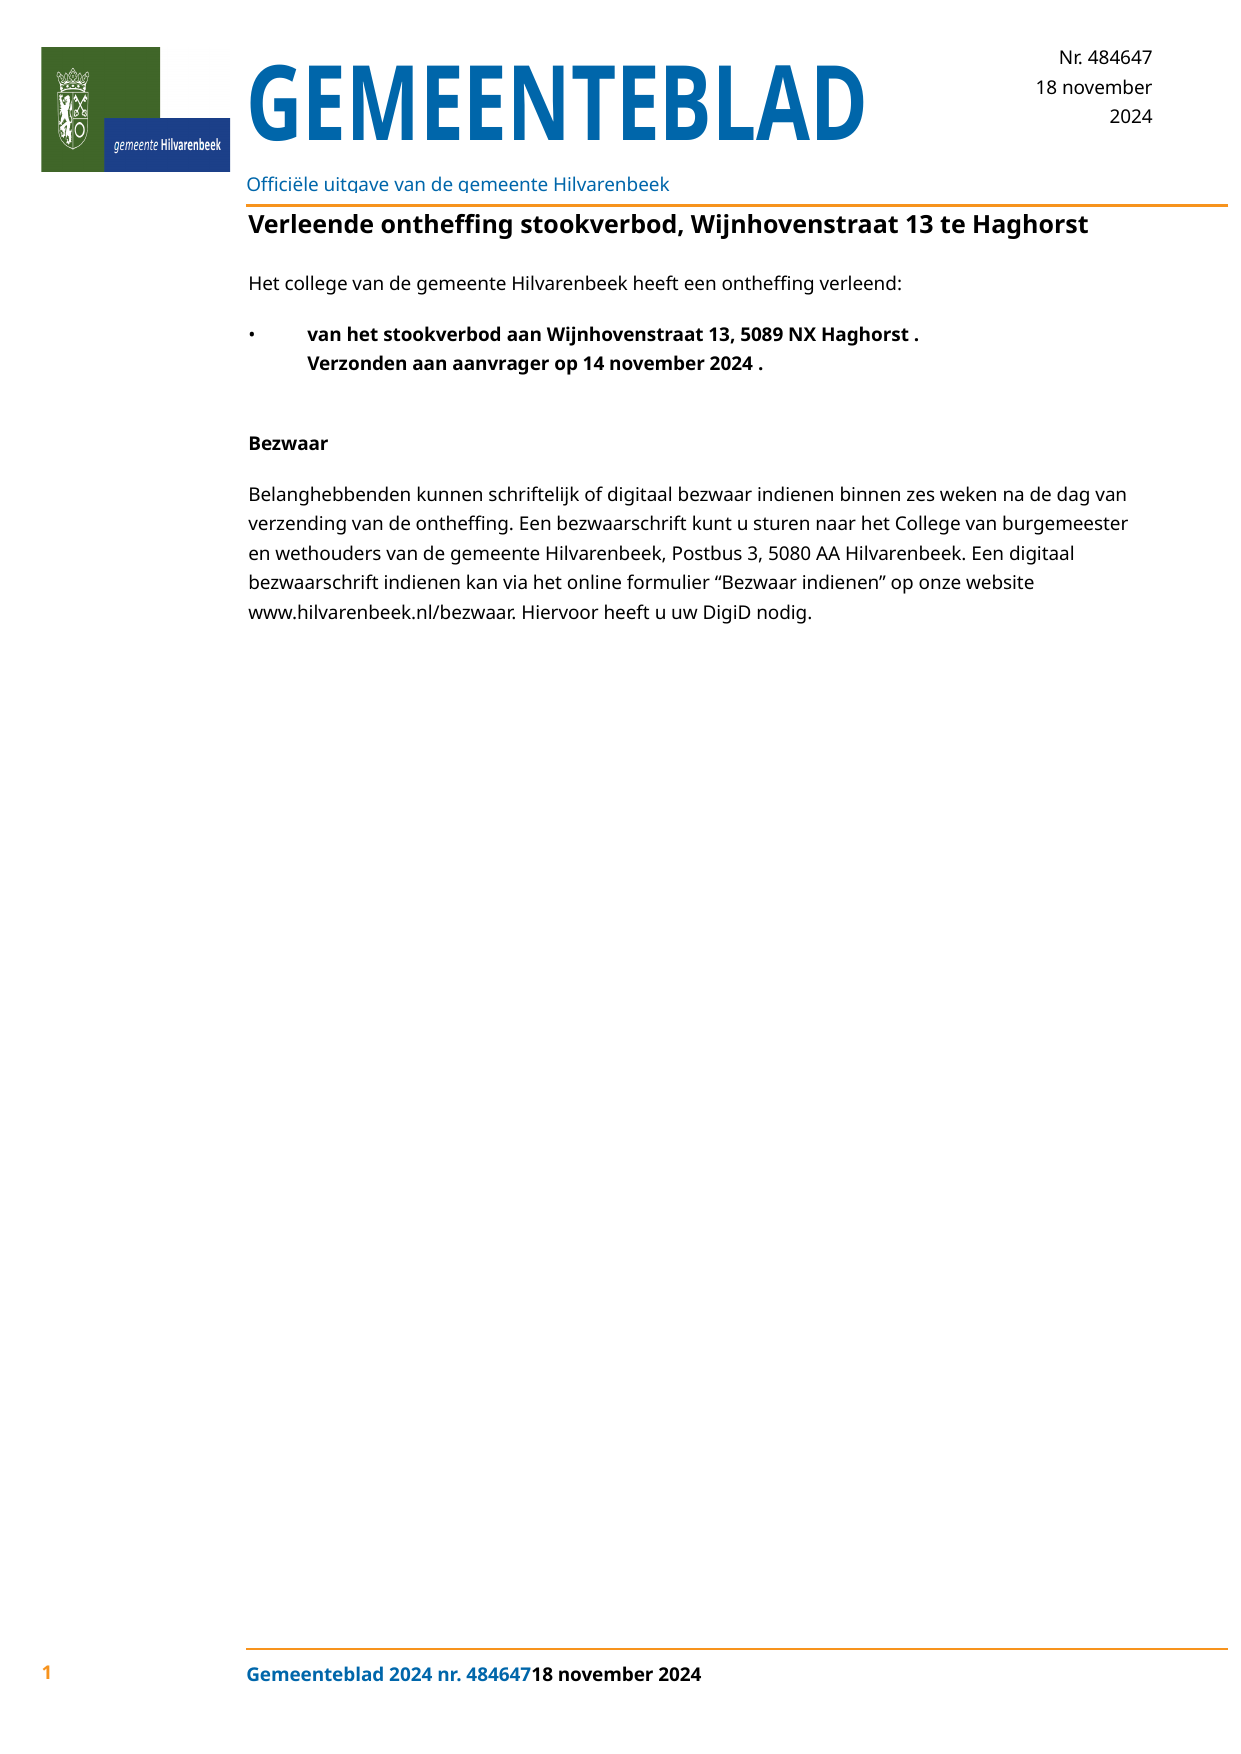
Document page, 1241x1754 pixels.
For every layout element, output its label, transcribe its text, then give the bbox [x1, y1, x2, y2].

list Verzonden aan aanvrager op 14 november 2024 . [248, 350, 1152, 376]
text Belanghebbenden kunnen schriftelijk of digitaal bezwaar indienen binnen zes weken na de dag van verzending van de ontheffing. Een bezwaarschrift kunt u sturen naar het College van burgemeester en wethouders van de gemeente Hilvarenbeek, Postbus 3, 5080 AA Hilvarenbeek. Een digitaal bezwaarschrift indienen kan via het online formulier “Bezwaar indienen” op onze website www.hilvarenbeek.nl/bezwaar. Hiervoor heeft u uw DigiD nodig. [248, 481, 1152, 625]
list van het stookverbod aan Wijnhovenstraat 13, 5089 NX Haghorst . [248, 321, 1152, 346]
text Het college van de gemeente Hilvarenbeek heeft een ontheffing verleend: [248, 270, 1152, 296]
picture [41, 47, 231, 172]
text Verleende ontheffing stookverbod, Wijnhovenstraat 13 te Haghorst [248, 207, 1152, 241]
text Bezwaar [248, 430, 1152, 456]
